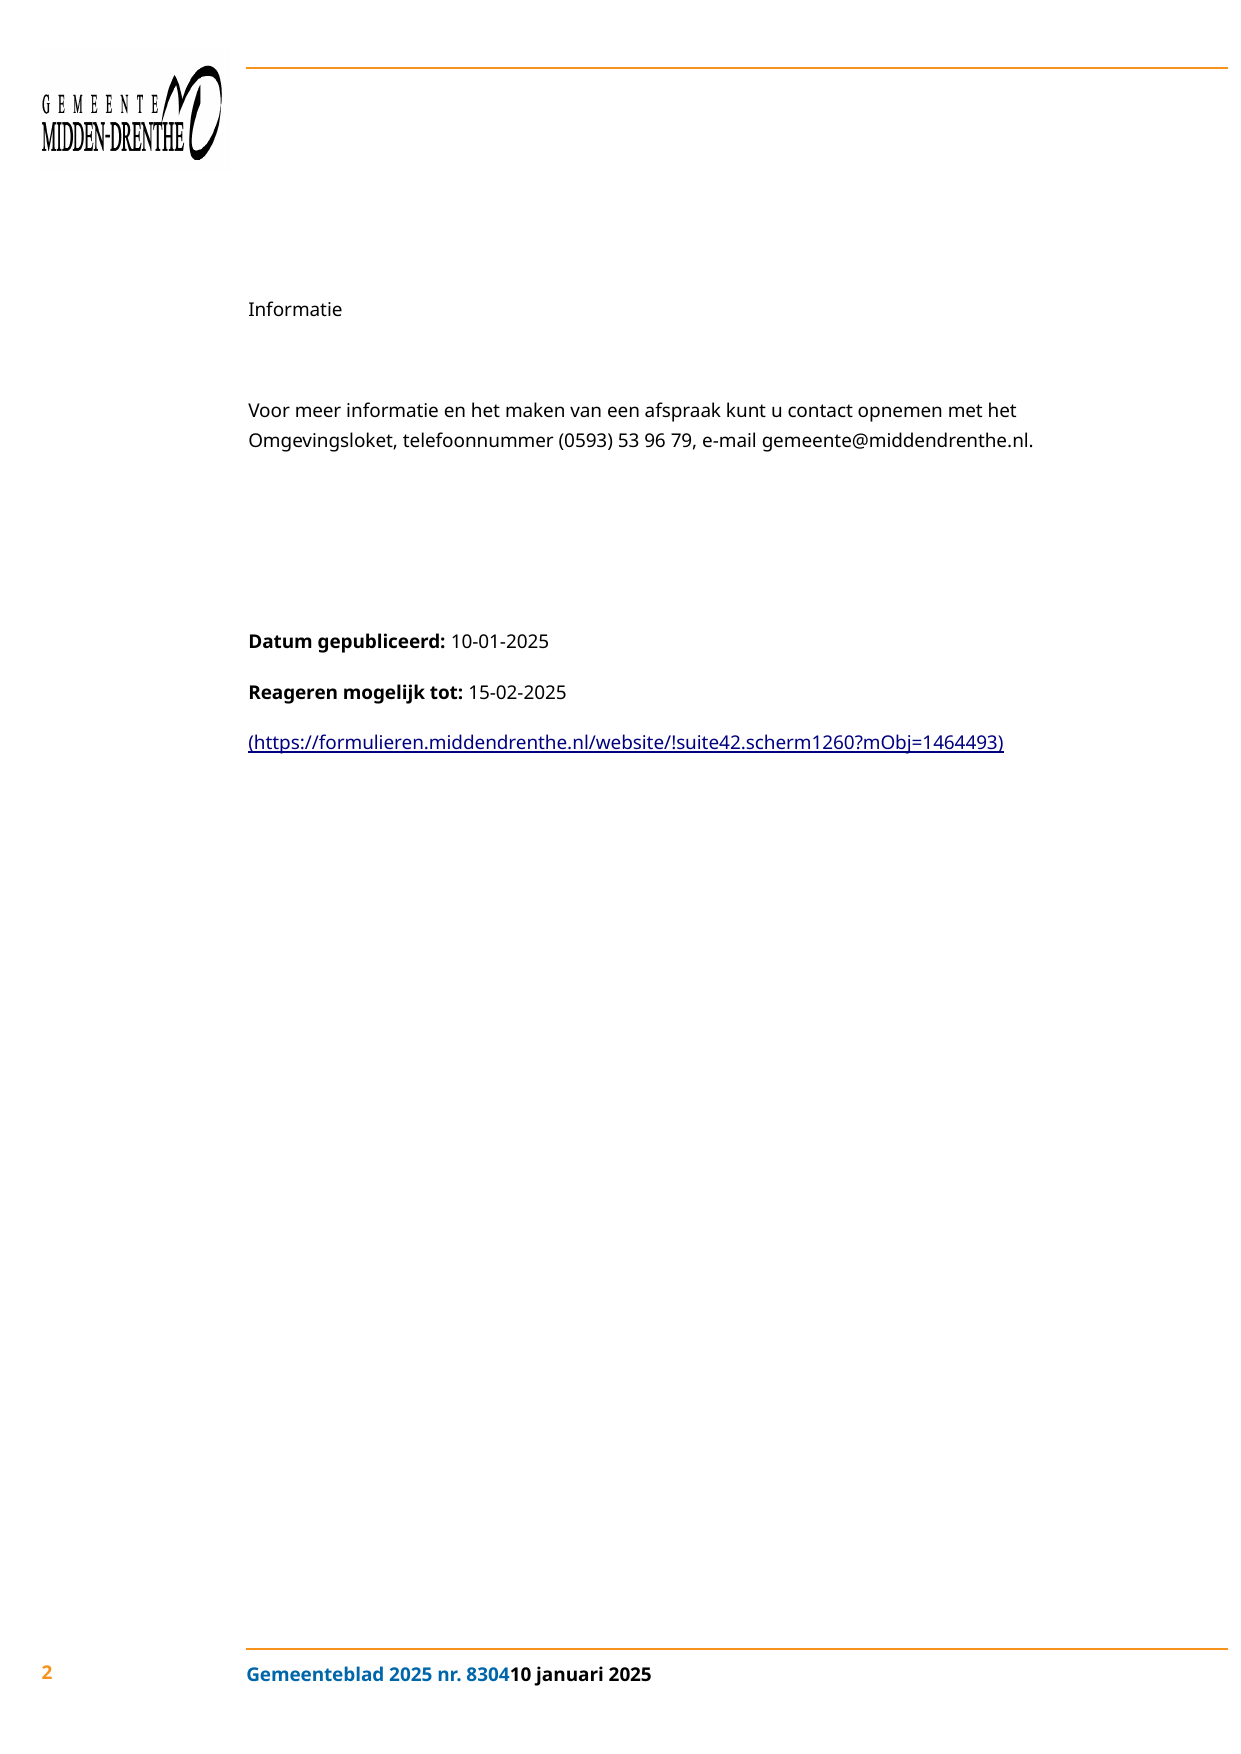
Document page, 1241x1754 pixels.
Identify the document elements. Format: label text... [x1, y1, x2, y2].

picture [41, 47, 231, 172]
text Reageren mogelijk tot: 15-02-2025 [248, 679, 1152, 705]
text Datum gepubliceerd: 10-01-2025 [248, 628, 1152, 654]
text Voor meer informatie en het maken van een afspraak kunt u contact opnemen met het Omgevingsloket, telefoonnummer (0593) 53 96 79, e-mail gemeente@middendrenthe.nl. [248, 397, 1152, 453]
text (https://formulieren.middendrenthe.nl/website/!suite42.scherm1260?mObj=1464493) [248, 729, 1152, 755]
text Informatie [248, 296, 1152, 322]
